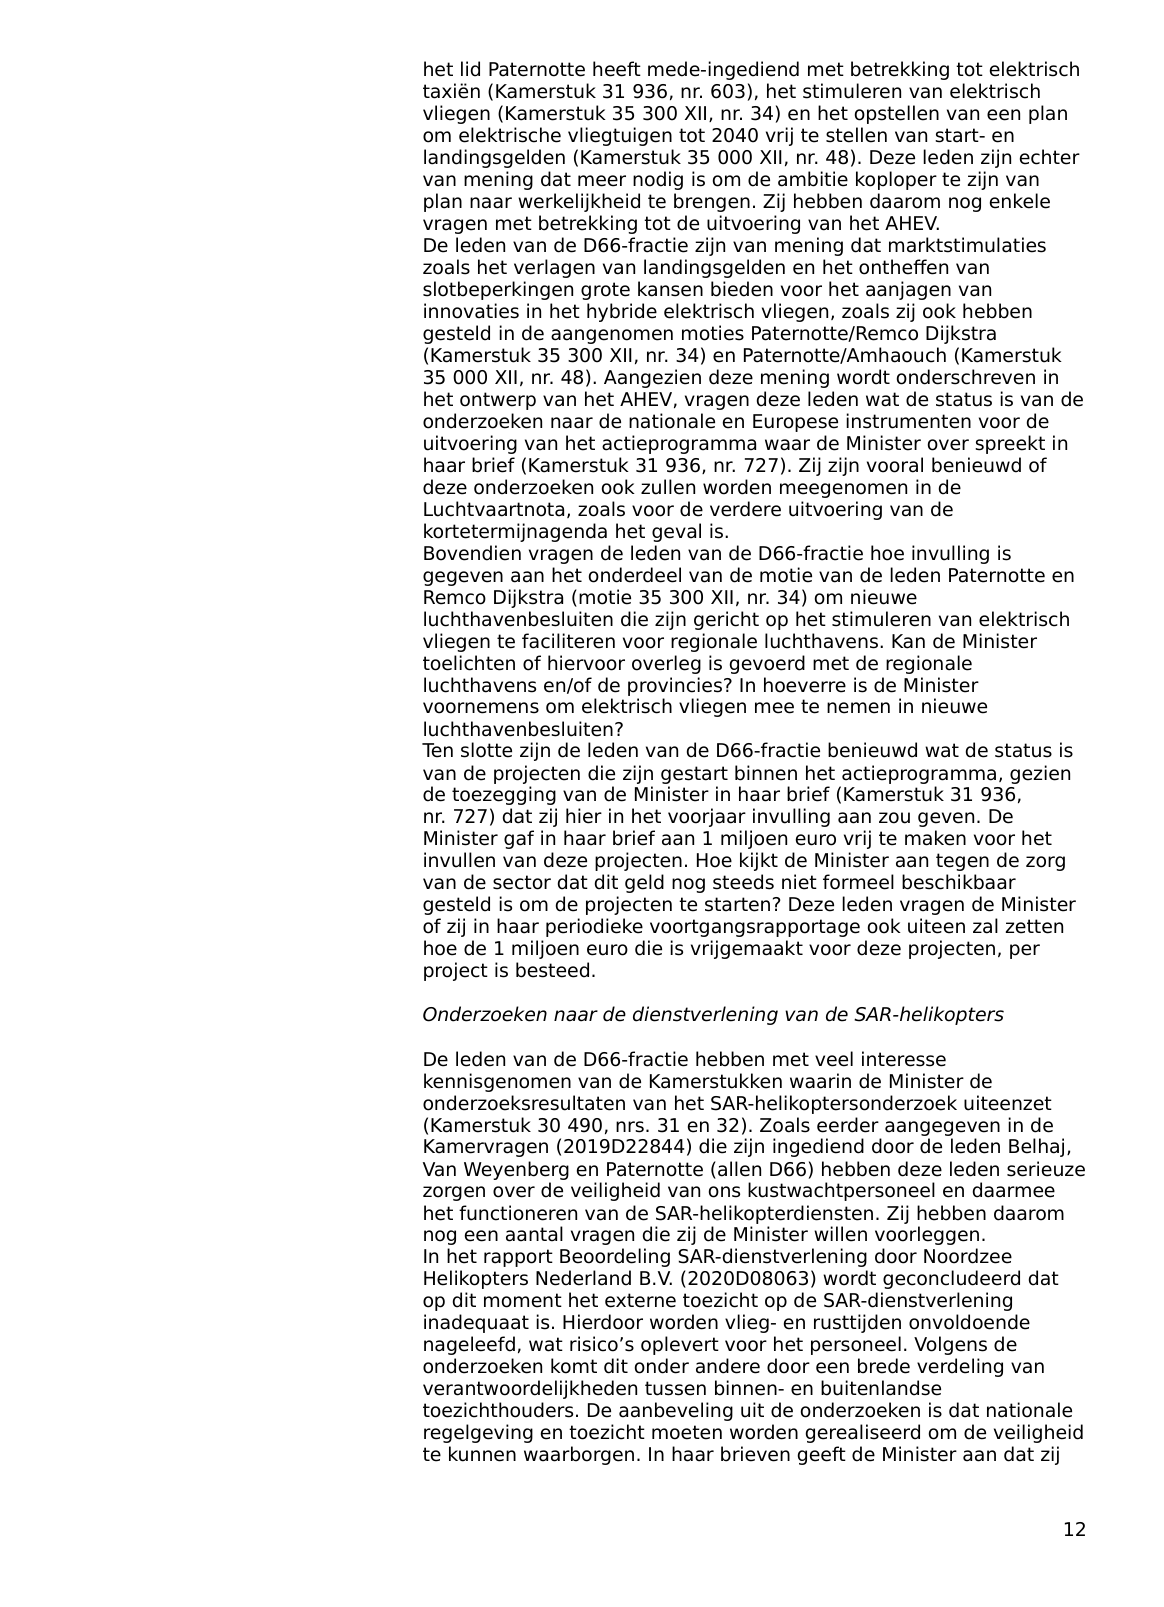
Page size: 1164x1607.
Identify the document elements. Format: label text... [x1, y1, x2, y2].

text De leden van de D66-fractie hebben met veel interesse kennisgenomen van de Kamerstukken waarin de Minister de onderzoeksresultaten van het SAR-helikoptersonderzoek uiteenzet (Kamerstuk 30 490, nrs. 31 en 32). Zoals eerder aangegeven in de Kamervragen (2019D22844) die zijn ingediend door de leden Belhaj, Van Weyenberg en Paternotte (allen D66) hebben deze leden serieuze zorgen over de veiligheid van ons kustwachtpersoneel en daarmee het functioneren van de SAR-helikopterdiensten. Zij hebben daarom nog een aantal vragen die zij de Minister willen voorleggen. [422, 1048, 1087, 1246]
text De leden van de D66-fractie zijn van mening dat marktstimulaties zoals het verlagen van landingsgelden en het ontheffen van slotbeperkingen grote kansen bieden voor het aanjagen van innovaties in het hybride elektrisch vliegen, zoals zij ook hebben gesteld in de aangenomen moties Paternotte/Remco Dijkstra (Kamerstuk 35 300 XII, nr. 34) en Paternotte/Amhaouch (Kamerstuk 35 000 XII, nr. 48). Aangezien deze mening wordt onderschreven in het ontwerp van het AHEV, vragen deze leden wat de status is van de onderzoeken naar de nationale en Europese instrumenten voor de uitvoering van het actieprogramma waar de Minister over spreekt in haar brief (Kamerstuk 31 936, nr. 727). Zij zijn vooral benieuwd of deze onderzoeken ook zullen worden meegenomen in de Luchtvaartnota, zoals voor de verdere uitvoering van de kortetermijnagenda het geval is. [422, 235, 1087, 543]
text het lid Paternotte heeft mede-ingediend met betrekking tot elektrisch taxiën (Kamerstuk 31 936, nr. 603), het stimuleren van elektrisch vliegen (Kamerstuk 35 300 XII, nr. 34) en het opstellen van een plan om elektrische vliegtuigen tot 2040 vrij te stellen van start- en landingsgelden (Kamerstuk 35 000 XII, nr. 48). Deze leden zijn echter van mening dat meer nodig is om de ambitie koploper te zijn van plan naar werkelijkheid te brengen. Zij hebben daarom nog enkele vragen met betrekking tot de uitvoering van het AHEV. [422, 59, 1087, 235]
subtitle Onderzoeken naar de dienstverlening van de SAR-helikopters [422, 1004, 1087, 1026]
text Ten slotte zijn de leden van de D66-fractie benieuwd wat de status is van de projecten die zijn gestart binnen het actieprogramma, gezien de toezegging van de Minister in haar brief (Kamerstuk 31 936, nr. 727) dat zij hier in het voorjaar invulling aan zou geven. De Minister gaf in haar brief aan 1 miljoen euro vrij te maken voor het invullen van deze projecten. Hoe kijkt de Minister aan tegen de zorg van de sector dat dit geld nog steeds niet formeel beschikbaar gesteld is om de projecten te starten? Deze leden vragen de Minister of zij in haar periodieke voortgangsrapportage ook uiteen zal zetten hoe de 1 miljoen euro die is vrijgemaakt voor deze projecten, per project is besteed. [422, 740, 1087, 982]
text Bovendien vragen de leden van de D66-fractie hoe invulling is gegeven aan het onderdeel van de motie van de leden Paternotte en Remco Dijkstra (motie 35 300 XII, nr. 34) om nieuwe luchthavenbesluiten die zijn gericht op het stimuleren van elektrisch vliegen te faciliteren voor regionale luchthavens. Kan de Minister toelichten of hiervoor overleg is gevoerd met de regionale luchthavens en/of de provincies? In hoeverre is de Minister voornemens om elektrisch vliegen mee te nemen in nieuwe luchthavenbesluiten? [422, 543, 1087, 740]
text In het rapport Beoordeling SAR-dienstverlening door Noordzee Helikopters Nederland B.V. (2020D08063) wordt geconcludeerd dat op dit moment het externe toezicht op de SAR-dienstverlening inadequaat is. Hierdoor worden vlieg- en rusttijden onvoldoende nageleefd, wat risico’s oplevert voor het personeel. Volgens de onderzoeken komt dit onder andere door een brede verdeling van verantwoordelijkheden tussen binnen- en buitenlandse toezichthouders. De aanbeveling uit de onderzoeken is dat nationale regelgeving en toezicht moeten worden gerealiseerd om de veiligheid te kunnen waarborgen. In haar brieven geeft de Minister aan dat zij [422, 1246, 1087, 1466]
